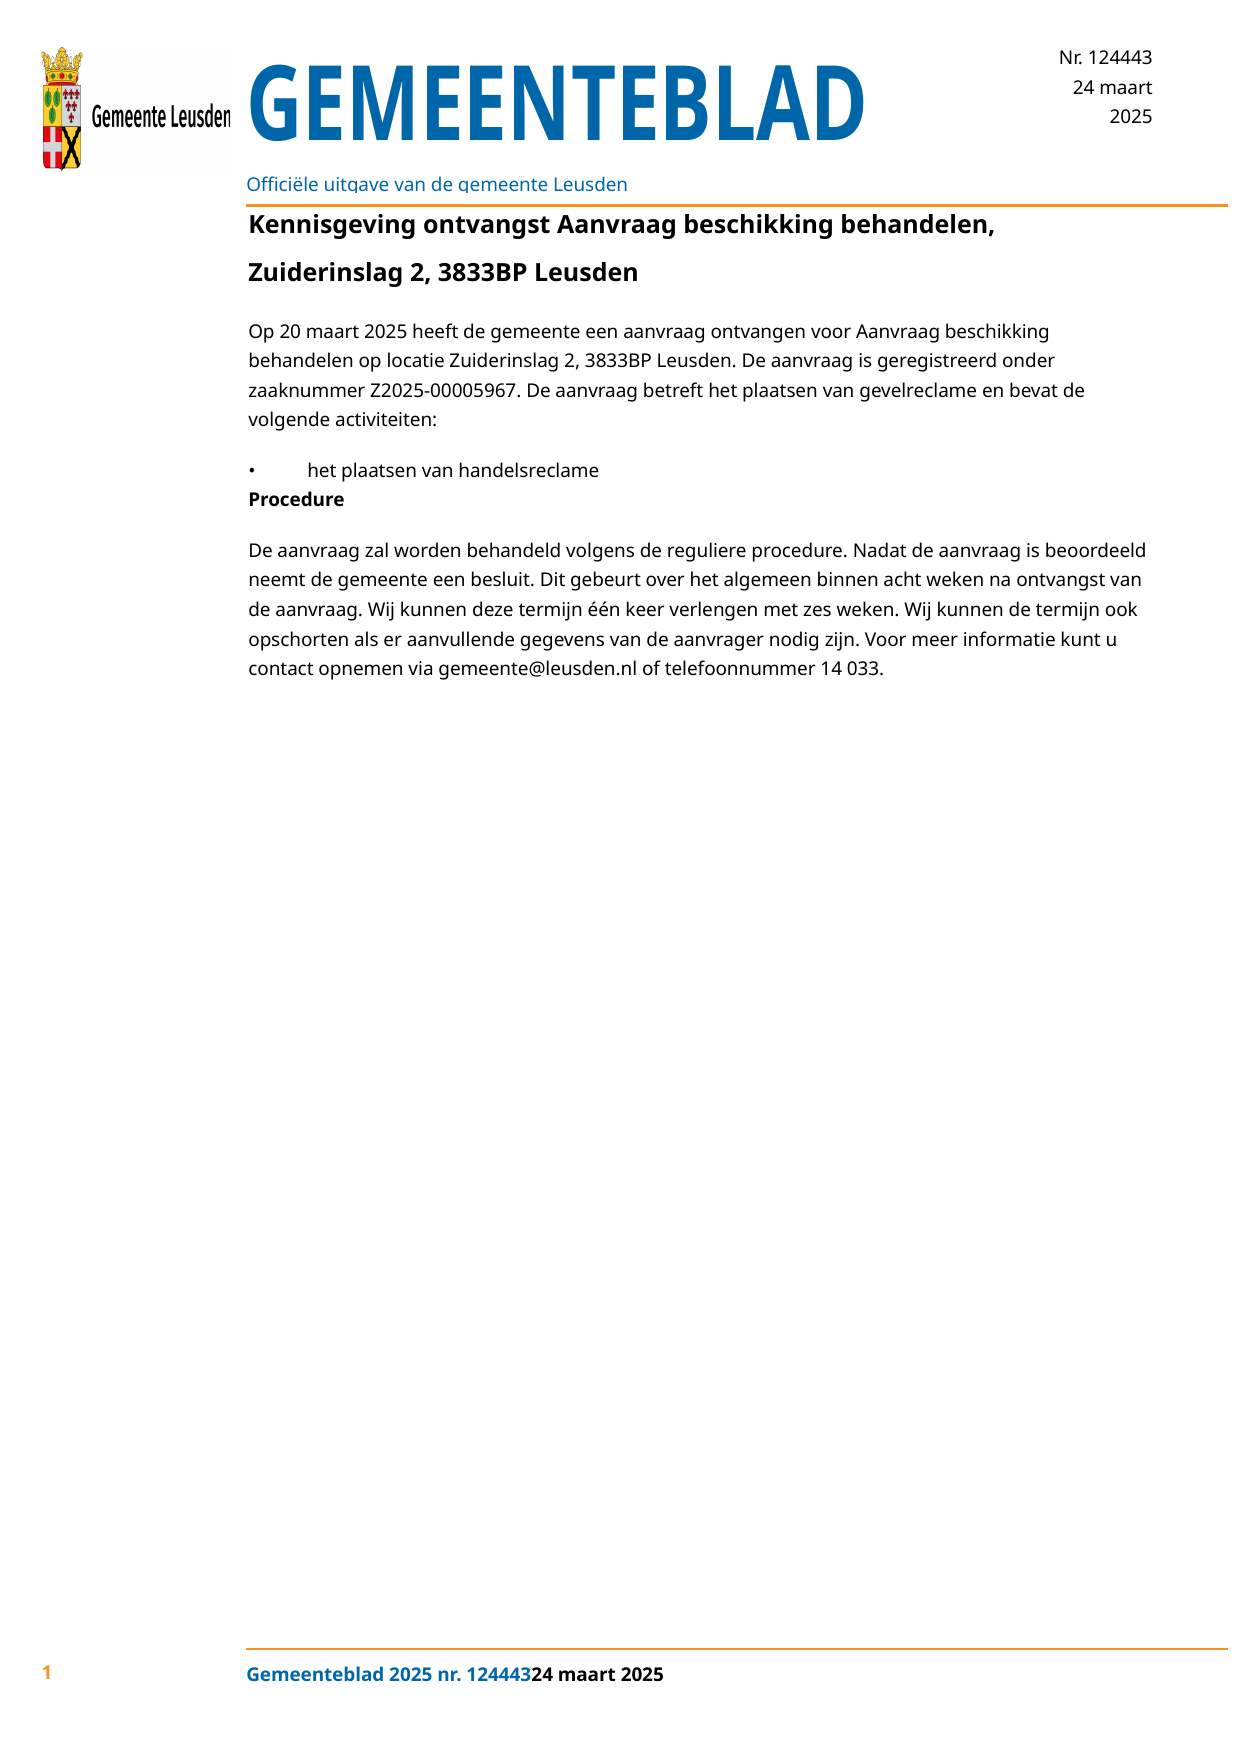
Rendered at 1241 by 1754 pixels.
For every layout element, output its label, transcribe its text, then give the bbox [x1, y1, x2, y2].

list het plaatsen van handelsreclame [248, 457, 1152, 483]
text De aanvraag zal worden behandeld volgens de reguliere procedure. Nadat de aanvraag is beoordeeld neemt de gemeente een besluit. Dit gebeurt over het algemeen binnen acht weken na ontvangst van de aanvraag. Wij kunnen deze termijn één keer verlengen met zes weken. Wij kunnen de termijn ook opschorten als er aanvullende gegevens van de aanvrager nodig zijn. Voor meer informatie kunt u contact opnemen via gemeente@leusden.nl of telefoonnummer 14 033. [248, 537, 1152, 681]
text Procedure [248, 487, 1152, 512]
text Kennisgeving ontvangst Aanvraag beschikking behandelen, Zuiderinslag 2, 3833BP Leusden [248, 207, 1152, 288]
text Op 20 maart 2025 heeft de gemeente een aanvraag ontvangen voor Aanvraag beschikking behandelen op locatie Zuiderinslag 2, 3833BP Leusden. De aanvraag is geregistreerd onder zaaknummer Z2025-00005967. De aanvraag betreft het plaatsen van gevelreclame en bevat de volgende activiteiten: [248, 318, 1152, 432]
picture [41, 47, 231, 172]
